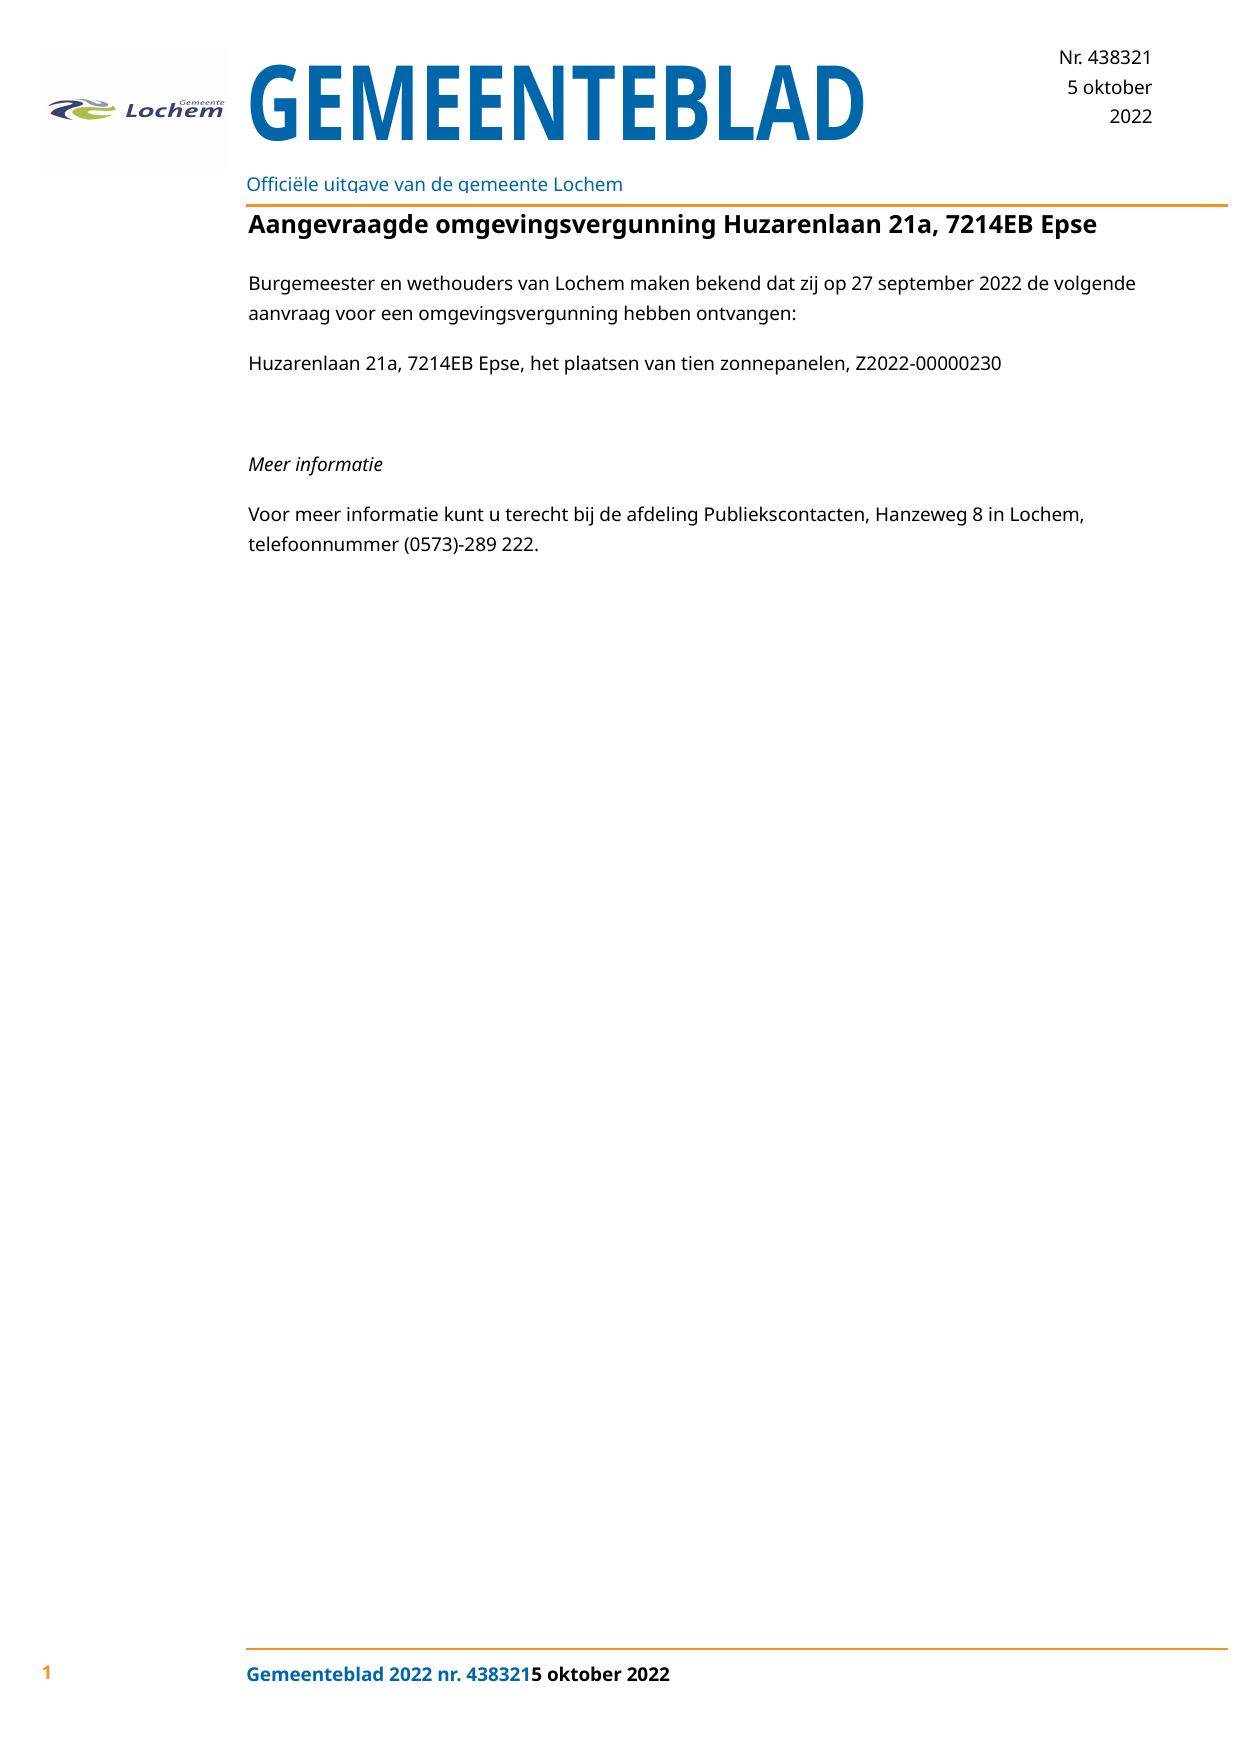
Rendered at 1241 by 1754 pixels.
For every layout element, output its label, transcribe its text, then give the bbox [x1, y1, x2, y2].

text Meer informatie [248, 451, 1152, 477]
picture [41, 47, 231, 172]
text Burgemeester en wethouders van Lochem maken bekend dat zij op 27 september 2022 de volgende aanvraag voor een omgevingsvergunning hebben ontvangen: [248, 270, 1152, 326]
text Aangevraagde omgevingsvergunning Huzarenlaan 21a, 7214EB Epse [248, 207, 1152, 241]
text Huzarenlaan 21a, 7214EB Epse, het plaatsen van tien zonnepanelen, Z2022-00000230 [248, 350, 1152, 376]
text Voor meer informatie kunt u terecht bij de afdeling Publiekscontacten, Hanzeweg 8 in Lochem, telefoonnummer (0573)-289 222. [248, 502, 1152, 557]
